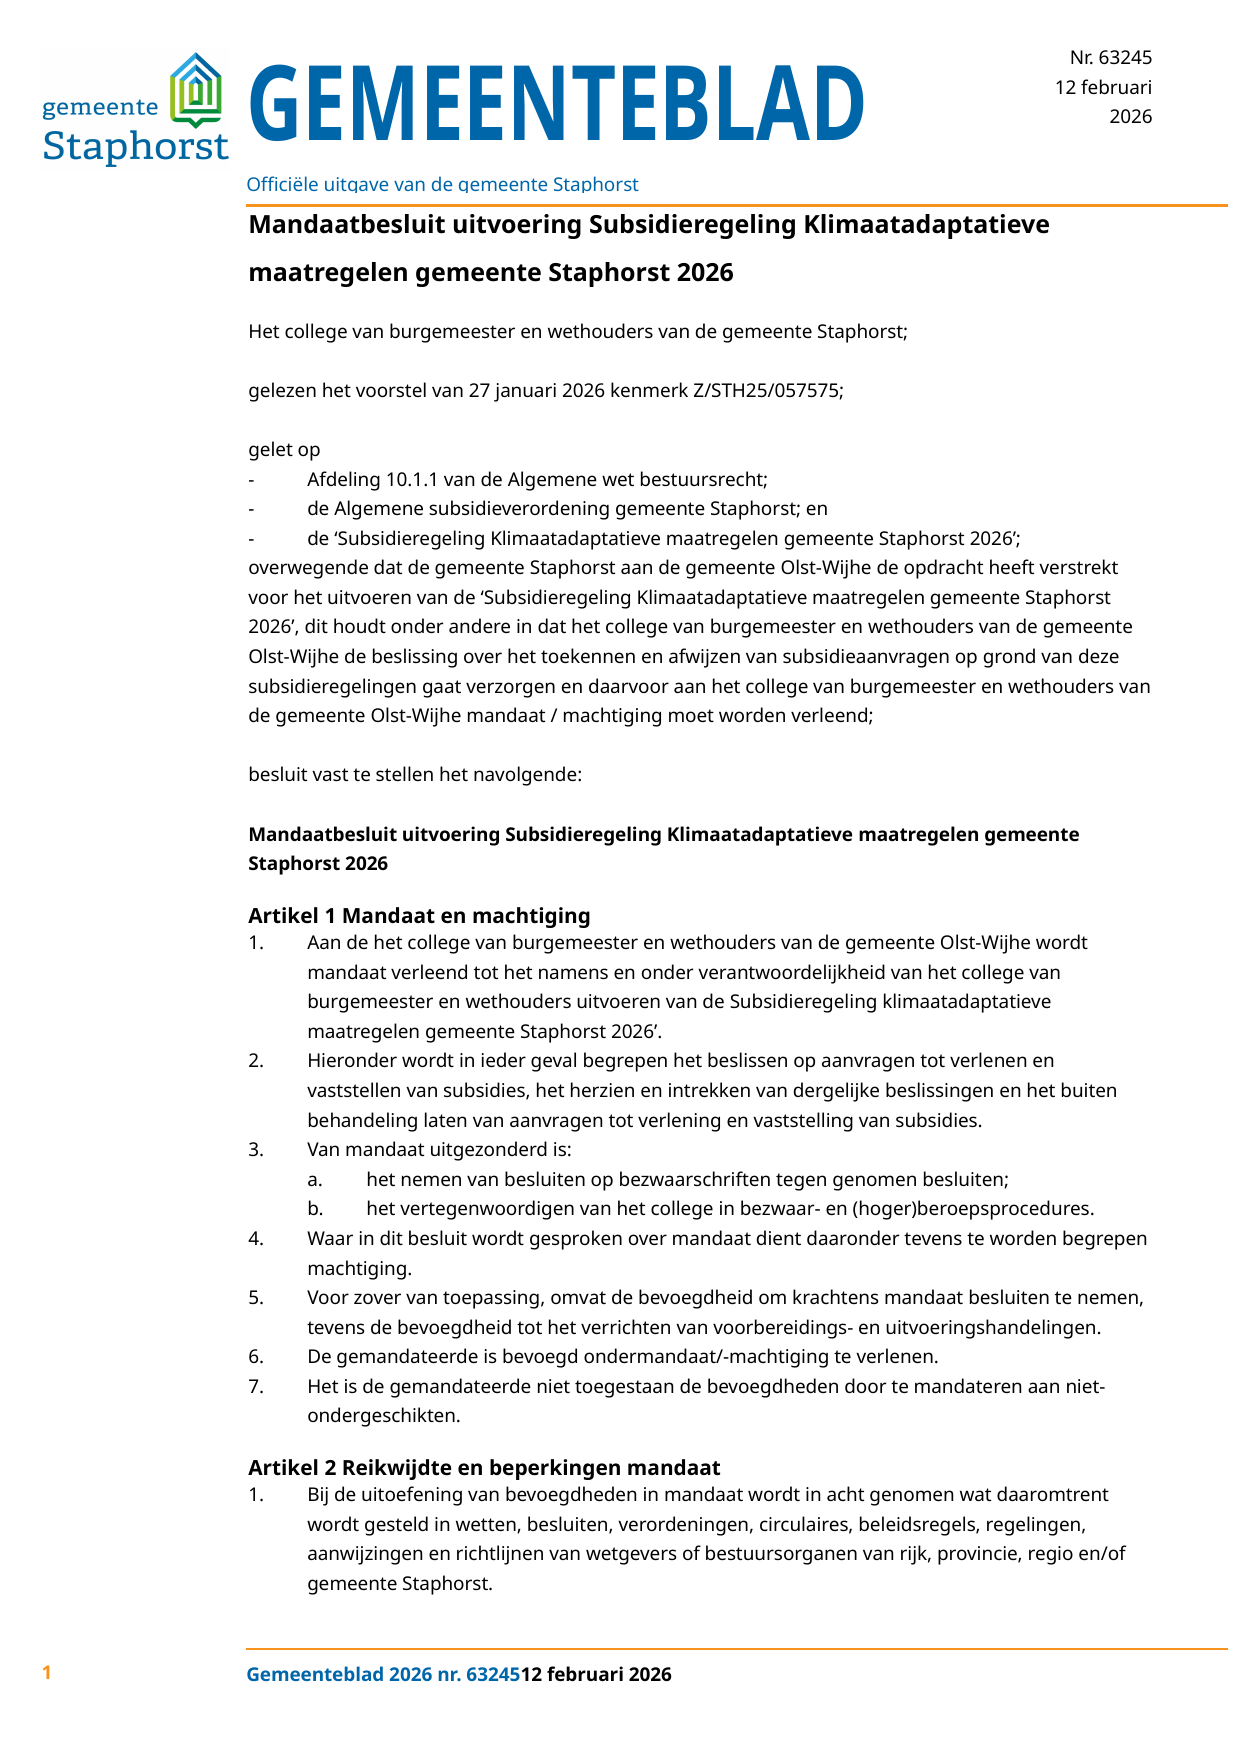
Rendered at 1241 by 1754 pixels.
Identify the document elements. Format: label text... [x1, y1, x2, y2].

text besluit vast te stellen het navolgende: [248, 762, 1152, 787]
list Bij de uitoefening van bevoegdheden in mandaat wordt in acht genomen wat daaromtrent wordt gesteld in wetten, besluiten, verordeningen, circulaires, beleidsregels, regelingen, aanwijzingen en richtlijnen van wetgevers of bestuursorganen van rijk, provincie, regio en/of gemeente Staphorst. [248, 1481, 1152, 1596]
text gelet op [248, 436, 1152, 462]
text Mandaatbesluit uitvoering Subsidieregeling Klimaatadaptatieve maatregelen gemeente Staphorst 2026 [248, 207, 1152, 288]
list de ‘Subsidieregeling Klimaatadaptatieve maatregelen gemeente Staphorst 2026’; [248, 525, 1152, 551]
list Hieronder wordt in ieder geval begrepen het beslissen op aanvragen tot verlenen en vaststellen van subsidies, het herzien en intrekken van dergelijke beslissingen en het buiten behandeling laten van aanvragen tot verlening en vaststelling van subsidies. [248, 1048, 1152, 1132]
list Van mandaat uitgezonderd is: [248, 1136, 1152, 1162]
text Het college van burgemeester en wethouders van de gemeente Staphorst; [248, 318, 1152, 344]
list De gemandateerde is bevoegd ondermandaat/-machtiging te verlenen. [248, 1343, 1152, 1369]
text Mandaatbesluit uitvoering Subsidieregeling Klimaatadaptatieve maatregelen gemeente Staphorst 2026 [248, 821, 1152, 876]
list Het is de gemandateerde niet toegestaan de bevoegdheden door te mandateren aan niet-ondergeschikten. [248, 1373, 1152, 1428]
text Artikel 1 Mandaat en machtiging [248, 901, 1152, 929]
list het vertegenwoordigen van het college in bezwaar- en (hoger)beroepsprocedures. [307, 1196, 1152, 1221]
picture [41, 47, 231, 172]
list Voor zover van toepassing, omvat de bevoegdheid om krachtens mandaat besluiten te nemen, tevens de bevoegdheid tot het verrichten van voorbereidings- en uitvoeringshandelingen. [248, 1284, 1152, 1339]
text gelezen het voorstel van 27 januari 2026 kenmerk Z/STH25/057575; [248, 377, 1152, 403]
list Aan de het college van burgemeester en wethouders van de gemeente Olst-Wijhe wordt mandaat verleend tot het namens en onder verantwoordelijkheid van het college van burgemeester en wethouders uitvoeren van de Subsidieregeling klimaatadaptatieve maatregelen gemeente Staphorst 2026’. [248, 929, 1152, 1044]
list het nemen van besluiten op bezwaarschriften tegen genomen besluiten; [307, 1166, 1152, 1192]
list de Algemene subsidieverordening gemeente Staphorst; en [248, 495, 1152, 521]
list Afdeling 10.1.1 van de Algemene wet bestuursrecht; [248, 466, 1152, 492]
text Artikel 2 Reikwijdte en beperkingen mandaat [248, 1453, 1152, 1481]
list Waar in dit besluit wordt gesproken over mandaat dient daaronder tevens te worden begrepen machtiging. [248, 1225, 1152, 1280]
text overwegende dat de gemeente Staphorst aan de gemeente Olst-Wijhe de opdracht heeft verstrekt voor het uitvoeren van de ‘Subsidieregeling Klimaatadaptatieve maatregelen gemeente Staphorst 2026’, dit houdt onder andere in dat het college van burgemeester en wethouders van de gemeente Olst-Wijhe de beslissing over het toekennen en afwijzen van subsidieaanvragen op grond van deze subsidieregelingen gaat verzorgen en daarvoor aan het college van burgemeester en wethouders van de gemeente Olst-Wijhe mandaat / machtiging moet worden verleend; [248, 554, 1152, 728]
